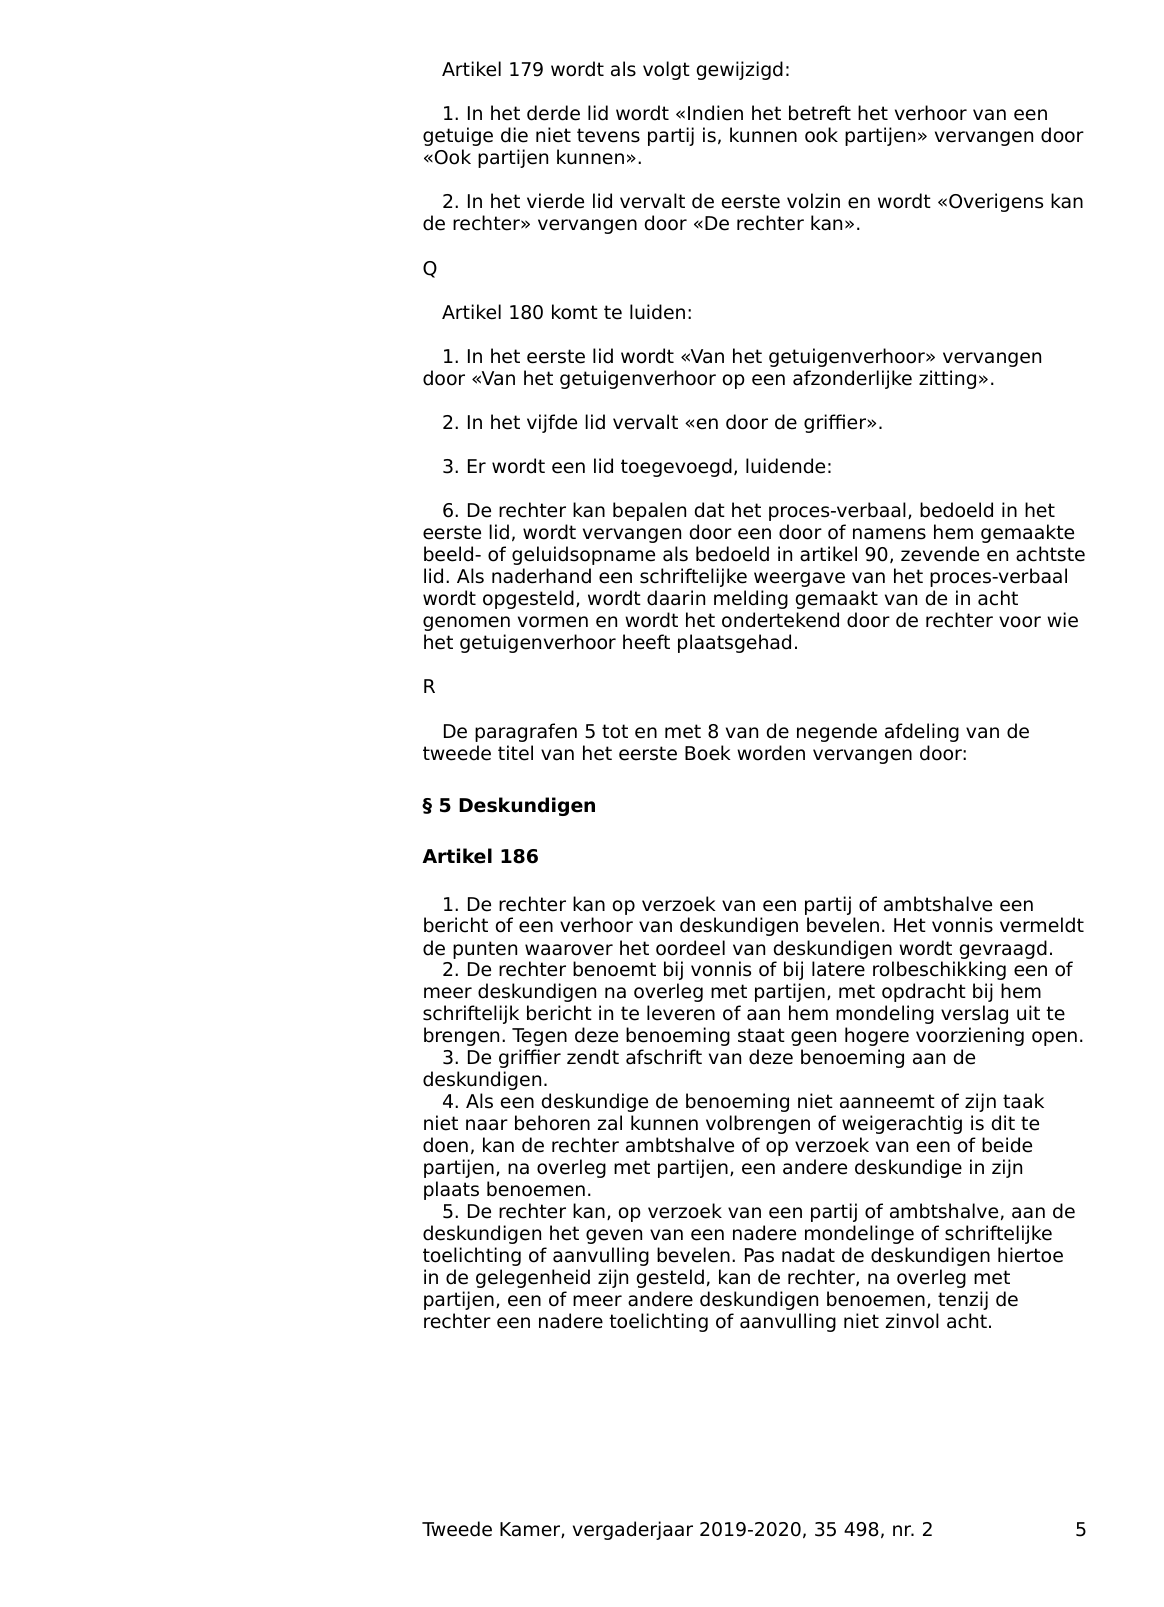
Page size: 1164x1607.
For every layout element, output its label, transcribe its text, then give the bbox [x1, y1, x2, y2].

text 1. In het eerste lid wordt «Van het getuigenverhoor» vervangen door «Van het getuigenverhoor op een afzonderlijke zitting». [422, 346, 1087, 390]
text 2. In het vijfde lid vervalt «en door de griffier». [422, 412, 1087, 434]
text 1. De rechter kan op verzoek van een partij of ambtshalve een bericht of een verhoor van deskundigen bevelen. Het vonnis vermeldt de punten waarover het oordeel van deskundigen wordt gevraagd. [422, 893, 1087, 959]
text Artikel 179 wordt als volgt gewijzigd: [422, 59, 1087, 81]
text 3. Er wordt een lid toegevoegd, luidende: [422, 456, 1087, 478]
text Artikel 180 komt te luiden: [422, 302, 1087, 324]
text 5. De rechter kan, op verzoek van een partij of ambtshalve, aan de deskundigen het geven van een nadere mondelinge of schriftelijke toelichting of aanvulling bevelen. Pas nadat de deskundigen hiertoe in de gelegenheid zijn gesteld, kan de rechter, na overleg met partijen, een of meer andere deskundigen benoemen, tenzij de rechter een nadere toelichting of aanvulling niet zinvol acht. [422, 1201, 1087, 1333]
text 4. Als een deskundige de benoeming niet aanneemt of zijn taak niet naar behoren zal kunnen volbrengen of weigerachtig is dit te doen, kan de rechter ambtshalve of op verzoek van een of beide partijen, na overleg met partijen, een andere deskundige in zijn plaats benoemen. [422, 1091, 1087, 1201]
text R [422, 676, 1087, 698]
text De paragrafen 5 tot en met 8 van de negende afdeling van de tweede titel van het eerste Boek worden vervangen door: [422, 721, 1087, 764]
text 1. In het derde lid wordt «Indien het betreft het verhoor van een getuige die niet tevens partij is, kunnen ook partijen» vervangen door «Ook partijen kunnen». [422, 103, 1087, 169]
text 6. De rechter kan bepalen dat het proces-verbaal, bedoeld in het eerste lid, wordt vervangen door een door of namens hem gemaakte beeld- of geluidsopname als bedoeld in artikel 90, zevende en achtste lid. Als naderhand een schriftelijke weergave van het proces-verbaal wordt opgesteld, wordt daarin melding gemaakt van de in acht genomen vormen en wordt het ondertekend door de rechter voor wie het getuigenverhoor heeft plaatsgehad. [422, 500, 1087, 654]
text 2. De rechter benoemt bij vonnis of bij latere rolbeschikking een of meer deskundigen na overleg met partijen, met opdracht bij hem schriftelijk bericht in te leveren of aan hem mondeling verslag uit te brengen. Tegen deze benoeming staat geen hogere voorziening open. [422, 959, 1087, 1047]
text 3. De griffier zendt afschrift van deze benoeming aan de deskundigen. [422, 1047, 1087, 1091]
text 2. In het vierde lid vervalt de eerste volzin en wordt «Overigens kan de rechter» vervangen door «De rechter kan». [422, 191, 1087, 235]
subtitle Artikel 186 [422, 846, 1087, 868]
subtitle § 5 Deskundigen [422, 794, 1087, 816]
text Q [422, 257, 1087, 279]
